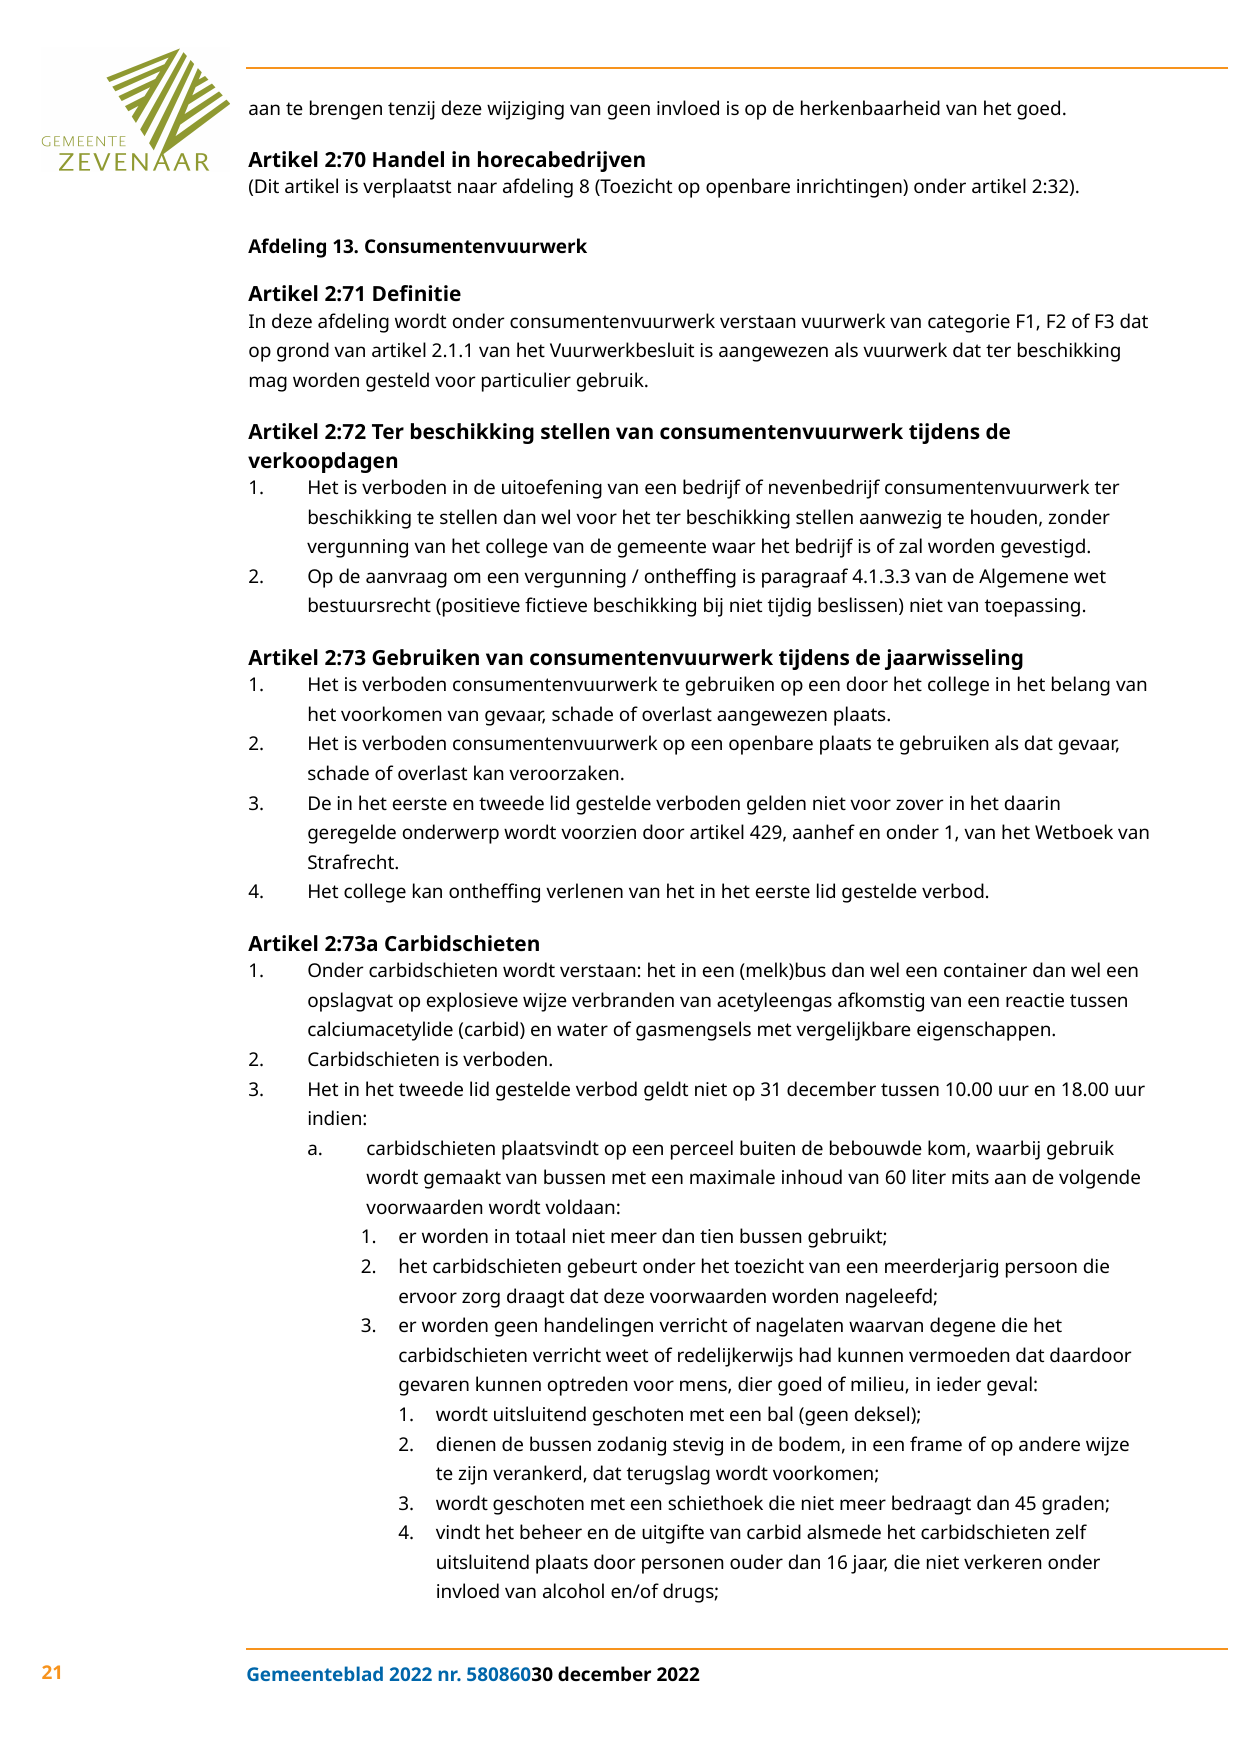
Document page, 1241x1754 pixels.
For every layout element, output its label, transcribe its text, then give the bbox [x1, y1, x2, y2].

list Op de aanvraag om een vergunning / ontheffing is paragraaf 4.1.3.3 van de Algemene wet bestuursrecht (positieve fictieve beschikking bij niet tijdig beslissen) niet van toepassing. [248, 563, 1152, 618]
text Artikel 2:71 Definitie [248, 279, 1152, 308]
text Artikel 2:70 Handel in horecabedrijven [248, 145, 1152, 174]
list Het college kan ontheffing verlenen van het in het eerste lid gestelde verbod. [248, 878, 1152, 904]
list wordt uitsluitend geschoten met een bal (geen deksel); [398, 1401, 1152, 1427]
list er worden geen handelingen verricht of nagelaten waarvan degene die het carbidschieten verricht weet of redelijkerwijs had kunnen vermoeden dat daardoor gevaren kunnen optreden voor mens, dier goed of milieu, in ieder geval: [361, 1312, 1152, 1397]
list er worden in totaal niet meer dan tien bussen gebruikt; [361, 1224, 1152, 1249]
text (Dit artikel is verplaatst naar afdeling 8 (Toezicht op openbare inrichtingen) onder artikel 2:32). [248, 174, 1152, 199]
text In deze afdeling wordt onder consumentenvuurwerk verstaan vuurwerk van categorie F1, F2 of F3 dat op grond van artikel 2.1.1 van het Vuurwerkbesluit is aangewezen als vuurwerk dat ter beschikking mag worden gesteld voor particulier gebruik. [248, 308, 1152, 393]
picture [41, 47, 231, 172]
list Onder carbidschieten wordt verstaan: het in een (melk)bus dan wel een container dan wel een opslagvat op explosieve wijze verbranden van acetyleengas afkomstig van een reactie tussen calciumacetylide (carbid) en water of gasmengsels met vergelijkbare eigenschappen. [248, 957, 1152, 1042]
list het carbidschieten gebeurt onder het toezicht van een meerderjarig persoon die ervoor zorg draagt dat deze voorwaarden worden nageleefd; [361, 1253, 1152, 1308]
list dienen de bussen zodanig stevig in de bodem, in een frame of op andere wijze te zijn verankerd, dat terugslag wordt voorkomen; [398, 1431, 1152, 1486]
text Artikel 2:73a Carbidschieten [248, 929, 1152, 957]
text Artikel 2:72 Ter beschikking stellen van consumentenvuurwerk tijdens de verkoopdagen [248, 417, 1152, 474]
list Het is verboden consumentenvuurwerk te gebruiken op een door het college in het belang van het voorkomen van gevaar, schade of overlast aangewezen plaats. [248, 671, 1152, 727]
list wordt geschoten met een schiethoek die niet meer bedraagt dan 45 graden; [398, 1490, 1152, 1516]
list Het is verboden consumentenvuurwerk op een openbare plaats te gebruiken als dat gevaar, schade of overlast kan veroorzaken. [248, 731, 1152, 786]
text Afdeling 13. Consumentenvuurwerk [248, 233, 1152, 258]
list Carbidschieten is verboden. [248, 1046, 1152, 1072]
text Artikel 2:73 Gebruiken van consumentenvuurwerk tijdens de jaarwisseling [248, 643, 1152, 671]
list De in het eerste en tweede lid gestelde verboden gelden niet voor zover in het daarin geregelde onderwerp wordt voorzien door artikel 429, aanhef en onder 1, van het Wetboek van Strafrecht. [248, 790, 1152, 875]
list vindt het beheer en de uitgifte van carbid alsmede het carbidschieten zelf uitsluitend plaats door personen ouder dan 16 jaar, die niet verkeren onder invloed van alcohol en/of drugs; [398, 1519, 1152, 1604]
list Het in het tweede lid gestelde verbod geldt niet op 31 december tussen 10.00 uur en 18.00 uur indien: [248, 1076, 1152, 1131]
list carbidschieten plaatsvindt op een perceel buiten de bebouwde kom, waarbij gebruik wordt gemaakt van bussen met een maximale inhoud van 60 liter mits aan de volgende voorwaarden wordt voldaan: [307, 1135, 1152, 1220]
text aan te brengen tenzij deze wijziging van geen invloed is op de herkenbaarheid van het goed. [248, 95, 1152, 121]
list Het is verboden in de uitoefening van een bedrijf of nevenbedrijf consumentenvuurwerk ter beschikking te stellen dan wel voor het ter beschikking stellen aanwezig te houden, zonder vergunning van het college van de gemeente waar het bedrijf is of zal worden gevestigd. [248, 474, 1152, 559]
